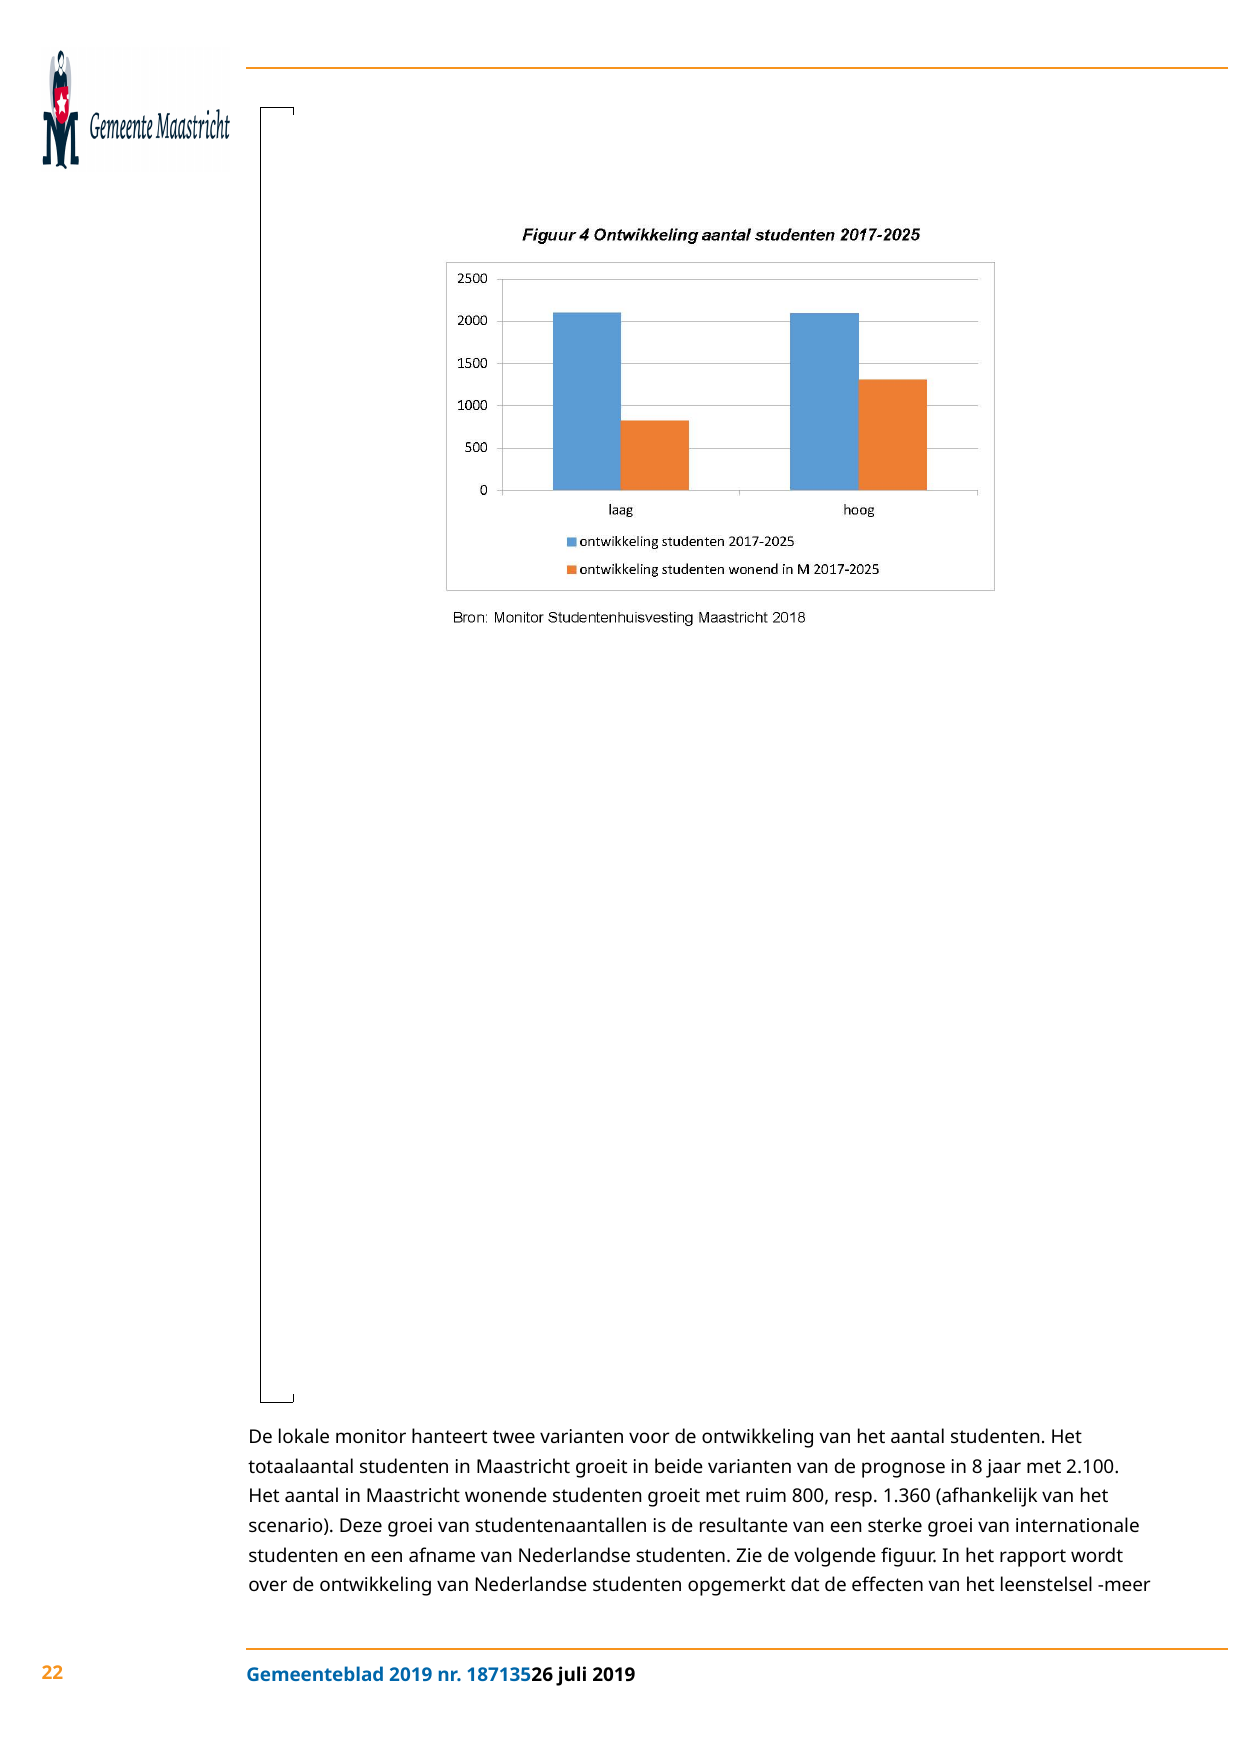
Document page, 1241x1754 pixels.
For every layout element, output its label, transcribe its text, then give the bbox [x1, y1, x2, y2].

picture [268, 115, 1173, 1394]
picture [41, 47, 231, 172]
text De lokale monitor hanteert twee varianten voor de ontwikkeling van het aantal studenten. Het totaalaantal studenten in Maastricht groeit in beide varianten van de prognose in 8 jaar met 2.100. Het aantal in Maastricht wonende studenten groeit met ruim 800, resp. 1.360 (afhankelijk van het scenario). Deze groei van studentenaantallen is de resultante van een sterke groei van internationale studenten en een afname van Nederlandse studenten. Zie de volgende figuur. In het rapport wordt over de ontwikkeling van Nederlandse studenten opgemerkt dat de effecten van het leenstelsel -meer [248, 1423, 1152, 1597]
